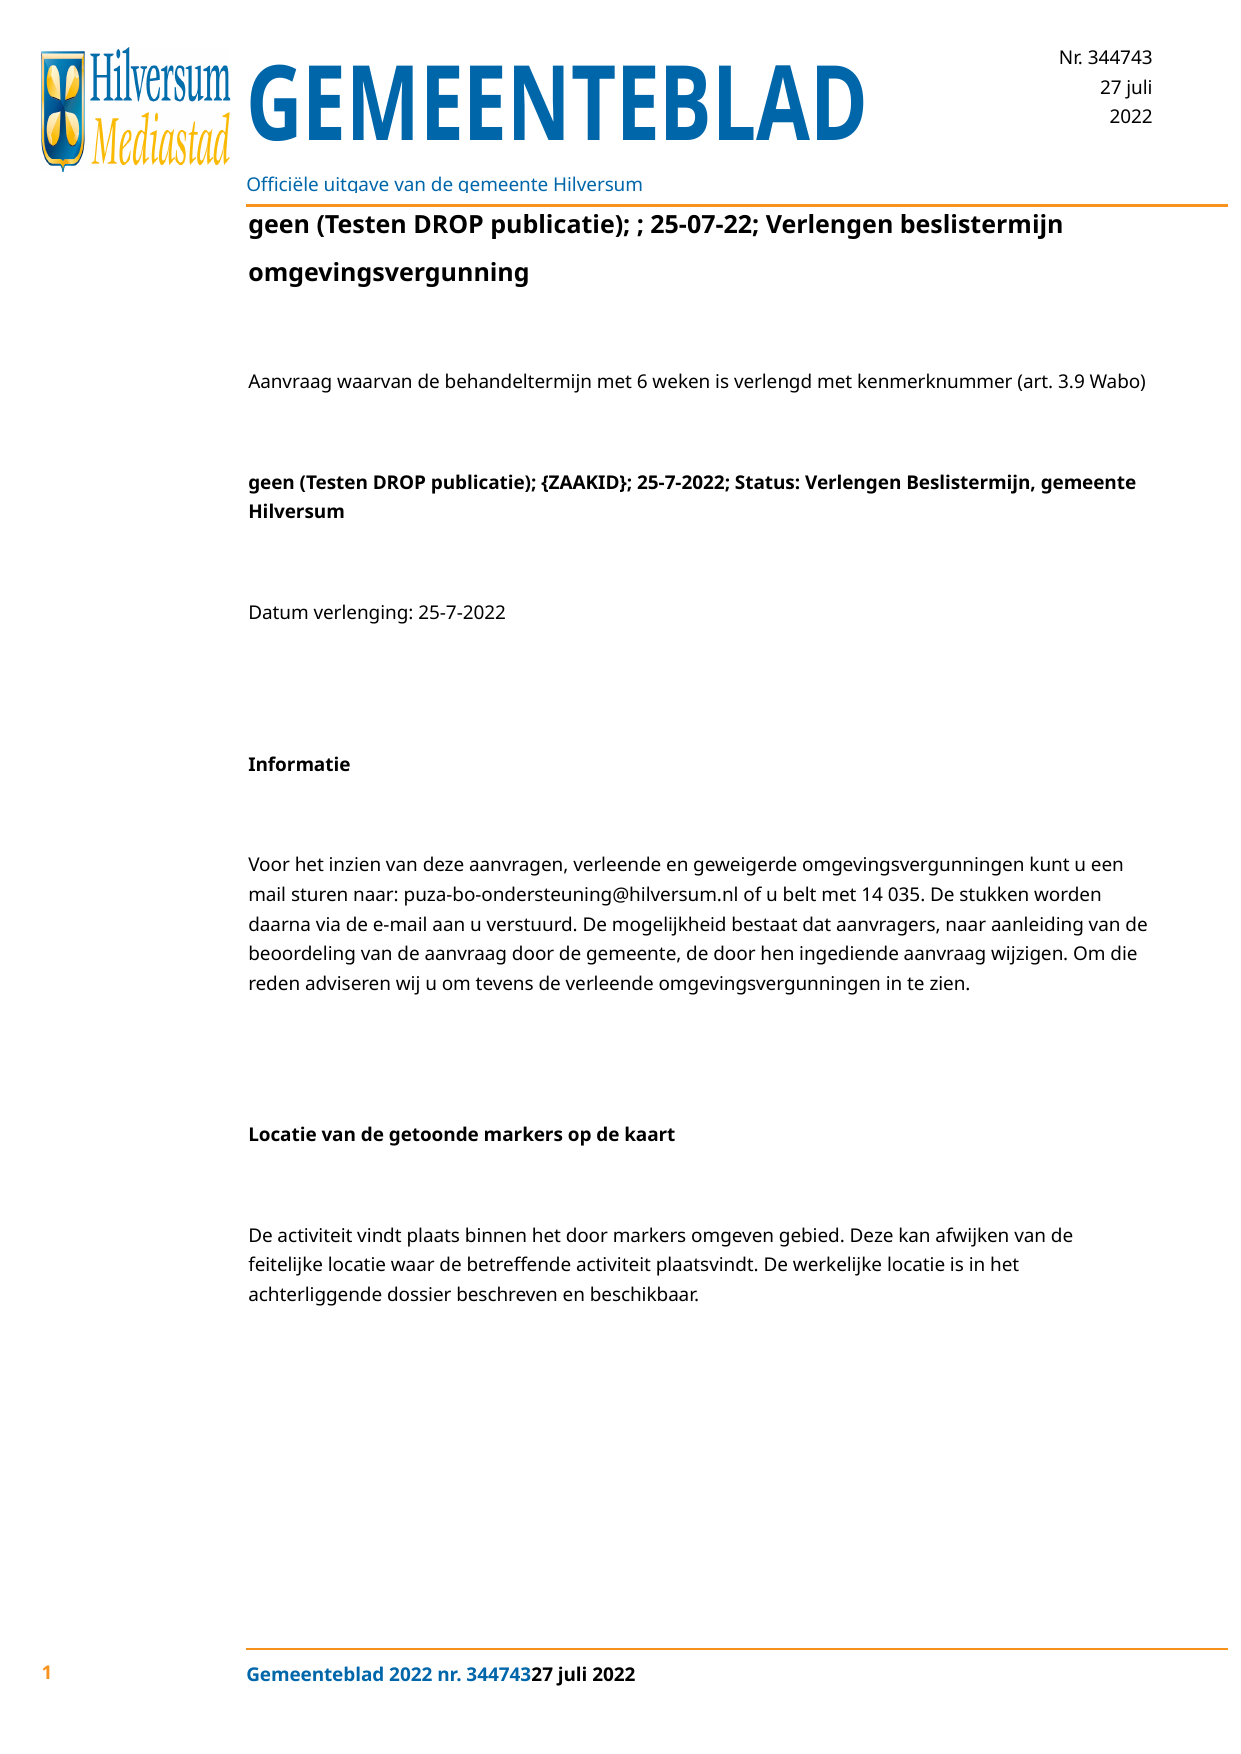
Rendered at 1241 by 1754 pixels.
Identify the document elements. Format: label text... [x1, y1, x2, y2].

text Informatie [248, 751, 1152, 777]
text Voor het inzien van deze aanvragen, verleende en geweigerde omgevingsvergunningen kunt u een mail sturen naar: puza-bo-ondersteuning@hilversum.nl of u belt met 14 035. De stukken worden daarna via de e-mail aan u verstuurd. De mogelijkheid bestaat dat aanvragers, naar aanleiding van de beoordeling van de aanvraag door de gemeente, de door hen ingediende aanvraag wijzigen. Om die reden adviseren wij u om tevens de verleende omgevingsvergunningen in te zien. [248, 852, 1152, 996]
text Locatie van de getoonde markers op de kaart [248, 1121, 1152, 1147]
text geen (Testen DROP publicatie); {ZAAKID}; 25-7-2022; Status: Verlengen Beslistermijn, gemeente Hilversum [248, 469, 1152, 524]
picture [41, 47, 231, 172]
text De activiteit vindt plaats binnen het door markers omgeven gebied. Deze kan afwijken van de feitelijke locatie waar de betreffende activiteit plaatsvindt. De werkelijke locatie is in het achterliggende dossier beschreven en beschikbaar. [248, 1222, 1152, 1307]
text Datum verlenging: 25-7-2022 [248, 599, 1152, 625]
text Aanvraag waarvan de behandeltermijn met 6 weken is verlengd met kenmerknummer (art. 3.9 Wabo) [248, 368, 1152, 394]
text geen (Testen DROP publicatie); ; 25-07-22; Verlengen beslistermijn omgevingsvergunning [248, 207, 1152, 288]
